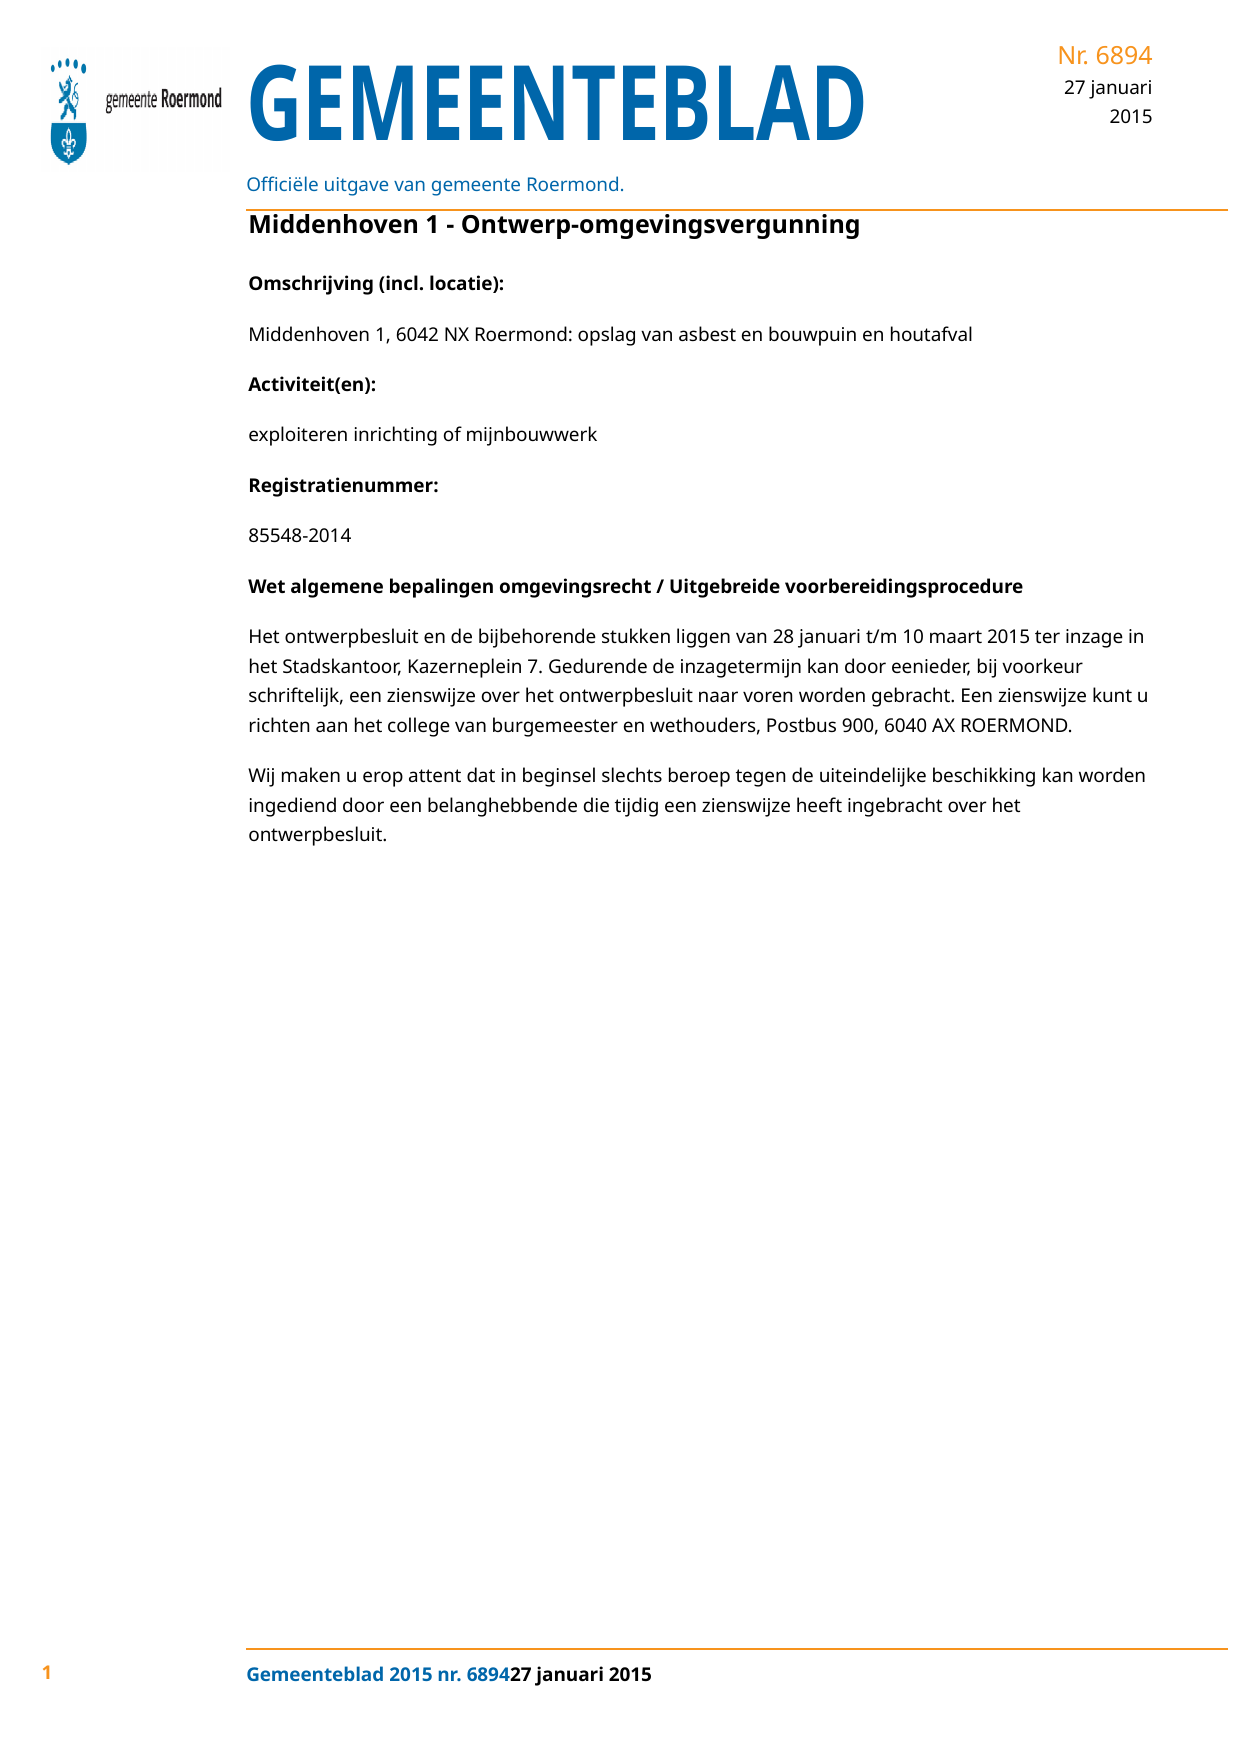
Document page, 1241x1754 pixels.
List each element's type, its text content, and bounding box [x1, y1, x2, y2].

text Middenhoven 1 - Ontwerp-omgevingsvergunning [248, 211, 1152, 241]
text Wij maken u erop attent dat in beginsel slechts beroep tegen de uiteindelijke beschikking kan worden ingediend door een belanghebbende die tijdig een zienswijze heeft ingebracht over het ontwerpbesluit. [248, 762, 1152, 847]
text Het ontwerpbesluit en de bijbehorende stukken liggen van 28 januari t/m 10 maart 2015 ter inzage in het Stadskantoor, Kazerneplein 7. Gedurende de inzagetermijn kan door eenieder, bij voorkeur schriftelijk, een zienswijze over het ontwerpbesluit naar voren worden gebracht. Een zienswijze kunt u richten aan het college van burgemeester en wethouders, Postbus 900, 6040 AX ROERMOND. [248, 623, 1152, 738]
text Wet algemene bepalingen omgevingsrecht / Uitgebreide voorbereidingsprocedure [248, 573, 1152, 598]
text Middenhoven 1, 6042 NX Roermond: opslag van asbest en bouwpuin en houtafval [248, 321, 1152, 346]
picture [41, 47, 231, 172]
text Registratienummer: [248, 472, 1152, 498]
text Activiteit(en): [248, 371, 1152, 397]
text 85548-2014 [248, 522, 1152, 548]
text Omschrijving (incl. locatie): [248, 270, 1152, 296]
text exploiteren inrichting of mijnbouwwerk [248, 422, 1152, 447]
